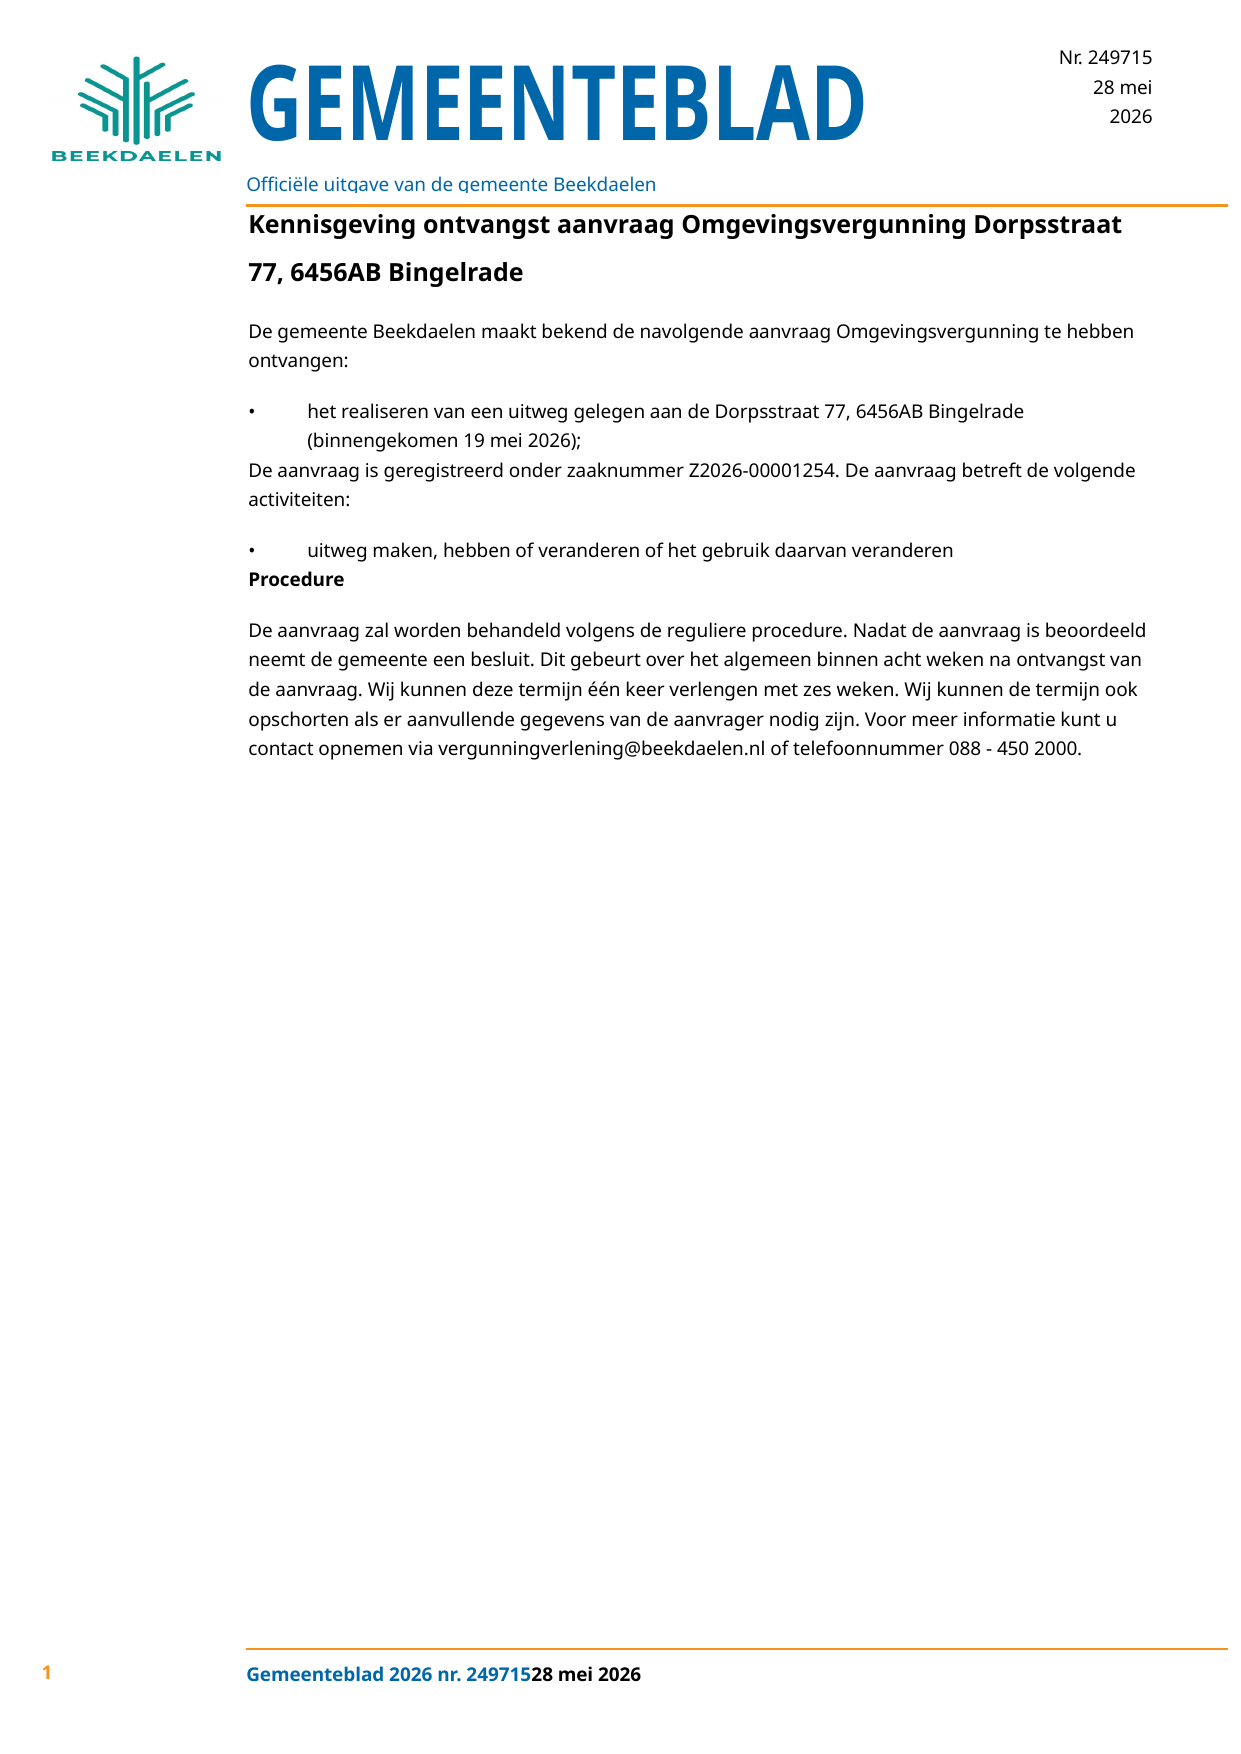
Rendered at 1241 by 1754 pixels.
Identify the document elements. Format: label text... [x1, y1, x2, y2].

list het realiseren van een uitweg gelegen aan de Dorpsstraat 77, 6456AB Bingelrade (binnengekomen 19 mei 2026); [248, 398, 1152, 453]
text Kennisgeving ontvangst aanvraag Omgevingsvergunning Dorpsstraat 77, 6456AB Bingelrade [248, 207, 1152, 288]
text De aanvraag zal worden behandeld volgens de reguliere procedure. Nadat de aanvraag is beoordeeld neemt de gemeente een besluit. Dit gebeurt over het algemeen binnen acht weken na ontvangst van de aanvraag. Wij kunnen deze termijn één keer verlengen met zes weken. Wij kunnen de termijn ook opschorten als er aanvullende gegevens van de aanvrager nodig zijn. Voor meer informatie kunt u contact opnemen via vergunningverlening@beekdaelen.nl of telefoonnummer 088 - 450 2000. [248, 617, 1152, 761]
text De gemeente Beekdaelen maakt bekend de navolgende aanvraag Omgevingsvergunning te hebben ontvangen: [248, 318, 1152, 373]
picture [41, 47, 231, 172]
text Procedure [248, 567, 1152, 592]
list uitweg maken, hebben of veranderen of het gebruik daarvan veranderen [248, 537, 1152, 563]
text De aanvraag is geregistreerd onder zaaknummer Z2026-00001254. De aanvraag betreft de volgende activiteiten: [248, 457, 1152, 512]
